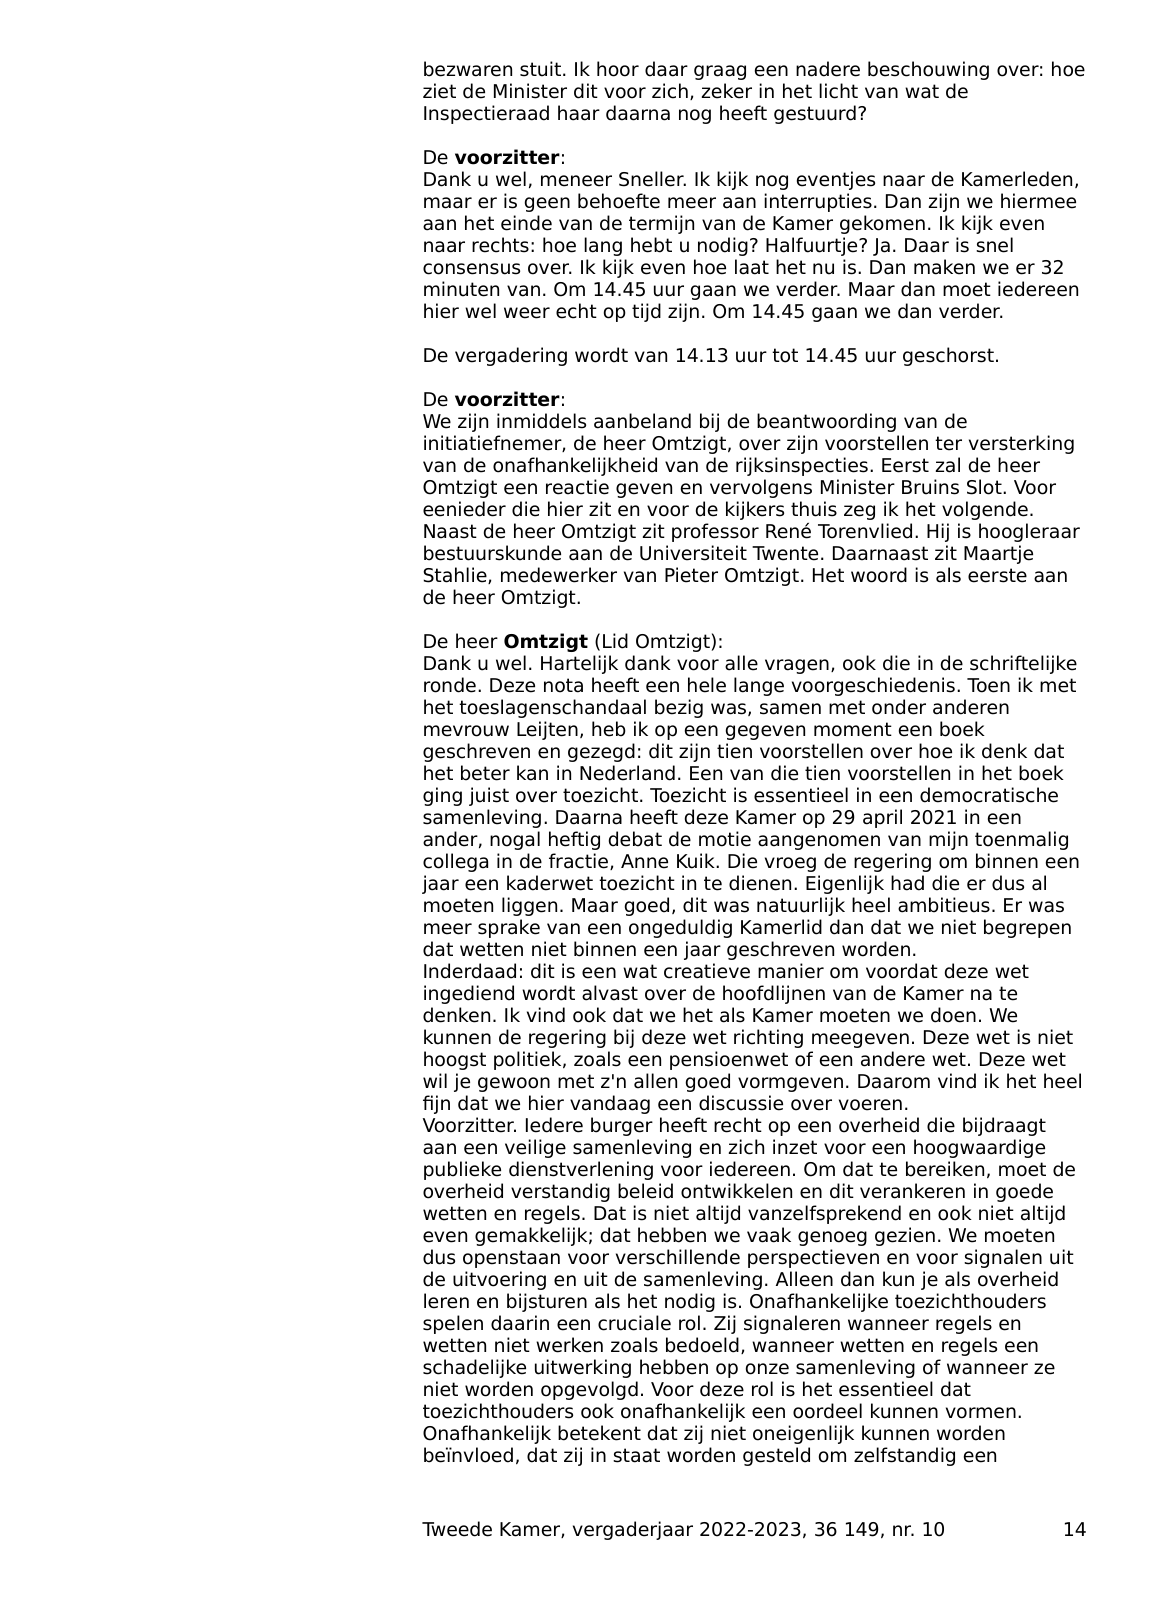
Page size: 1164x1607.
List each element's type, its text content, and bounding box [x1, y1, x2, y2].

text De vergadering wordt van 14.13 uur tot 14.45 uur geschorst. [422, 345, 1087, 367]
text De heer Omtzigt (Lid Omtzigt): [422, 631, 1087, 653]
text Inderdaad: dit is een wat creatieve manier om voordat deze wet ingediend wordt alvast over de hoofdlijnen van de Kamer na te denken. Ik vind ook dat we het als Kamer moeten we doen. We kunnen de regering bij deze wet richting meegeven. Deze wet is niet hoogst politiek, zoals een pensioenwet of een andere wet. Deze wet wil je gewoon met z'n allen goed vormgeven. Daarom vind ik het heel fijn dat we hier vandaag een discussie over voeren. [422, 961, 1087, 1115]
text De voorzitter: [422, 389, 1087, 411]
text Voorzitter. Iedere burger heeft recht op een overheid die bijdraagt aan een veilige samenleving en zich inzet voor een hoogwaardige publieke dienstverlening voor iedereen. Om dat te bereiken, moet de overheid verstandig beleid ontwikkelen en dit verankeren in goede wetten en regels. Dat is niet altijd vanzelfsprekend en ook niet altijd even gemakkelijk; dat hebben we vaak genoeg gezien. We moeten dus openstaan voor verschillende perspectieven en voor signalen uit de uitvoering en uit de samenleving. Alleen dan kun je als overheid leren en bijsturen als het nodig is. Onafhankelijke toezichthouders spelen daarin een cruciale rol. Zij signaleren wanneer regels en wetten niet werken zoals bedoeld, wanneer wetten en regels een schadelijke uitwerking hebben op onze samenleving of wanneer ze niet worden opgevolgd. Voor deze rol is het essentieel dat toezichthouders ook onafhankelijk een oordeel kunnen vormen. Onafhankelijk betekent dat zij niet oneigenlijk kunnen worden beïnvloed, dat zij in staat worden gesteld om zelfstandig een [422, 1115, 1087, 1467]
text Dank u wel, meneer Sneller. Ik kijk nog eventjes naar de Kamerleden, maar er is geen behoefte meer aan interrupties. Dan zijn we hiermee aan het einde van de termijn van de Kamer gekomen. Ik kijk even naar rechts: hoe lang hebt u nodig? Halfuurtje? Ja. Daar is snel consensus over. Ik kijk even hoe laat het nu is. Dan maken we er 32 minuten van. Om 14.45 uur gaan we verder. Maar dan moet iedereen hier wel weer echt op tijd zijn. Om 14.45 gaan we dan verder. [422, 169, 1087, 323]
text We zijn inmiddels aanbeland bij de beantwoording van de initiatiefnemer, de heer Omtzigt, over zijn voorstellen ter versterking van de onafhankelijkheid van de rijksinspecties. Eerst zal de heer Omtzigt een reactie geven en vervolgens Minister Bruins Slot. Voor eenieder die hier zit en voor de kijkers thuis zeg ik het volgende. Naast de heer Omtzigt zit professor René Torenvlied. Hij is hoogleraar bestuurskunde aan de Universiteit Twente. Daarnaast zit Maartje Stahlie, medewerker van Pieter Omtzigt. Het woord is als eerste aan de heer Omtzigt. [422, 411, 1087, 609]
text bezwaren stuit. Ik hoor daar graag een nadere beschouwing over: hoe ziet de Minister dit voor zich, zeker in het licht van wat de Inspectieraad haar daarna nog heeft gestuurd? [422, 59, 1087, 125]
text Dank u wel. Hartelijk dank voor alle vragen, ook die in de schriftelijke ronde. Deze nota heeft een hele lange voorgeschiedenis. Toen ik met het toeslagenschandaal bezig was, samen met onder anderen mevrouw Leijten, heb ik op een gegeven moment een boek geschreven en gezegd: dit zijn tien voorstellen over hoe ik denk dat het beter kan in Nederland. Een van die tien voorstellen in het boek ging juist over toezicht. Toezicht is essentieel in een democratische samenleving. Daarna heeft deze Kamer op 29 april 2021 in een ander, nogal heftig debat de motie aangenomen van mijn toenmalig collega in de fractie, Anne Kuik. Die vroeg de regering om binnen een jaar een kaderwet toezicht in te dienen. Eigenlijk had die er dus al moeten liggen. Maar goed, dit was natuurlijk heel ambitieus. Er was meer sprake van een ongeduldig Kamerlid dan dat we niet begrepen dat wetten niet binnen een jaar geschreven worden. [422, 653, 1087, 961]
text De voorzitter: [422, 147, 1087, 169]
